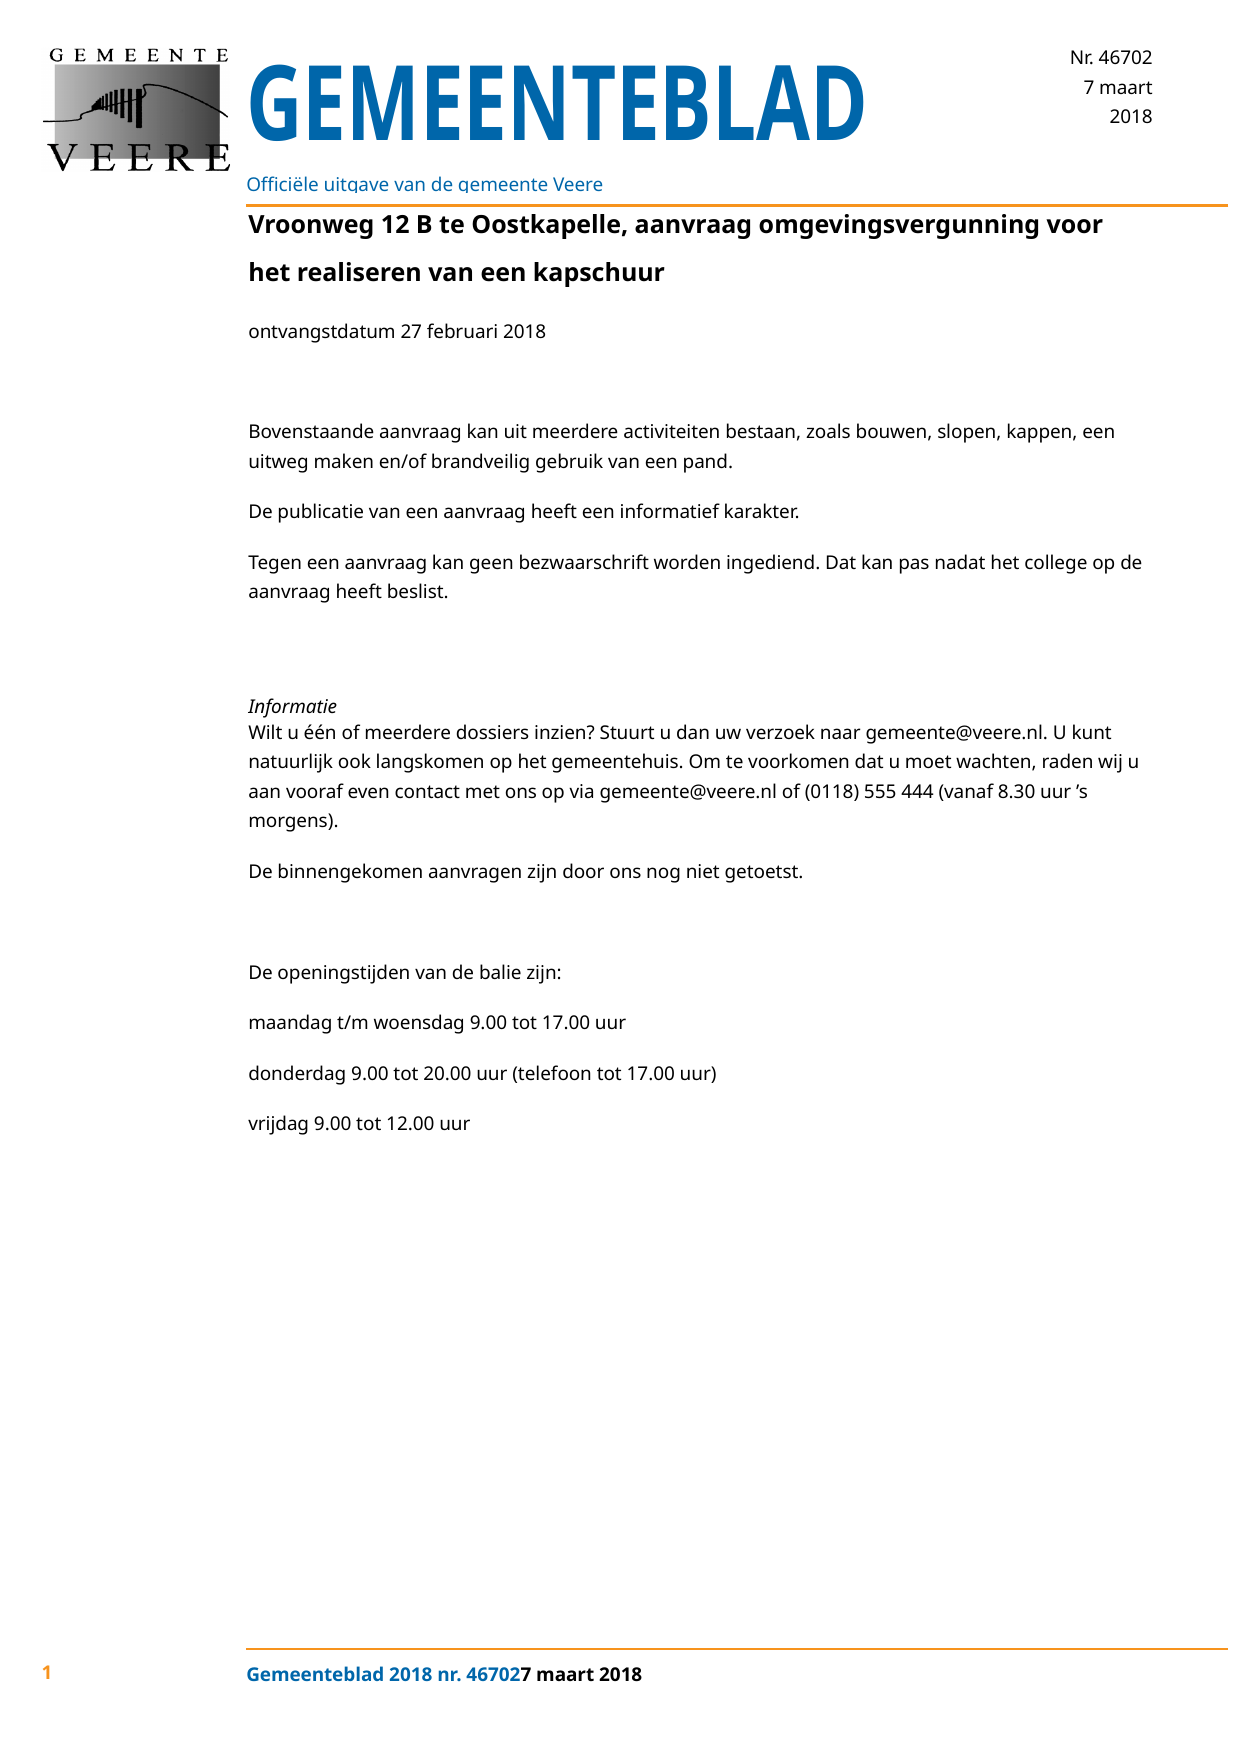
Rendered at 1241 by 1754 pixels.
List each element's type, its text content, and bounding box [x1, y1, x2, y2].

text donderdag 9.00 tot 20.00 uur (telefoon tot 17.00 uur) [248, 1060, 1152, 1085]
text ontvangstdatum 27 februari 2018 [248, 318, 1152, 344]
text Tegen een aanvraag kan geen bezwaarschrift worden ingediend. Dat kan pas nadat het college op de aanvraag heeft beslist. [248, 549, 1152, 604]
text De publicatie van een aanvraag heeft een informatief karakter. [248, 499, 1152, 524]
text De binnengekomen aanvragen zijn door ons nog niet getoetst. [248, 858, 1152, 884]
text De openingstijden van de balie zijn: [248, 959, 1152, 984]
text vrijdag 9.00 tot 12.00 uur [248, 1110, 1152, 1136]
text Vroonweg 12 B te Oostkapelle, aanvraag omgevingsvergunning voor het realiseren van een kapschuur [248, 207, 1152, 288]
picture [41, 47, 231, 172]
text Bovenstaande aanvraag kan uit meerdere activiteiten bestaan, zoals bouwen, slopen, kappen, een uitweg maken en/of brandveilig gebruik van een pand. [248, 419, 1152, 474]
text Informatie [248, 693, 1152, 719]
text maandag t/m woensdag 9.00 tot 17.00 uur [248, 1009, 1152, 1035]
text Wilt u één of meerdere dossiers inzien? Stuurt u dan uw verzoek naar gemeente@veere.nl. U kunt natuurlijk ook langskomen op het gemeentehuis. Om te voorkomen dat u moet wachten, raden wij u aan vooraf even contact met ons op via gemeente@veere.nl of (0118) 555 444 (vanaf 8.30 uur ’s morgens). [248, 719, 1152, 833]
